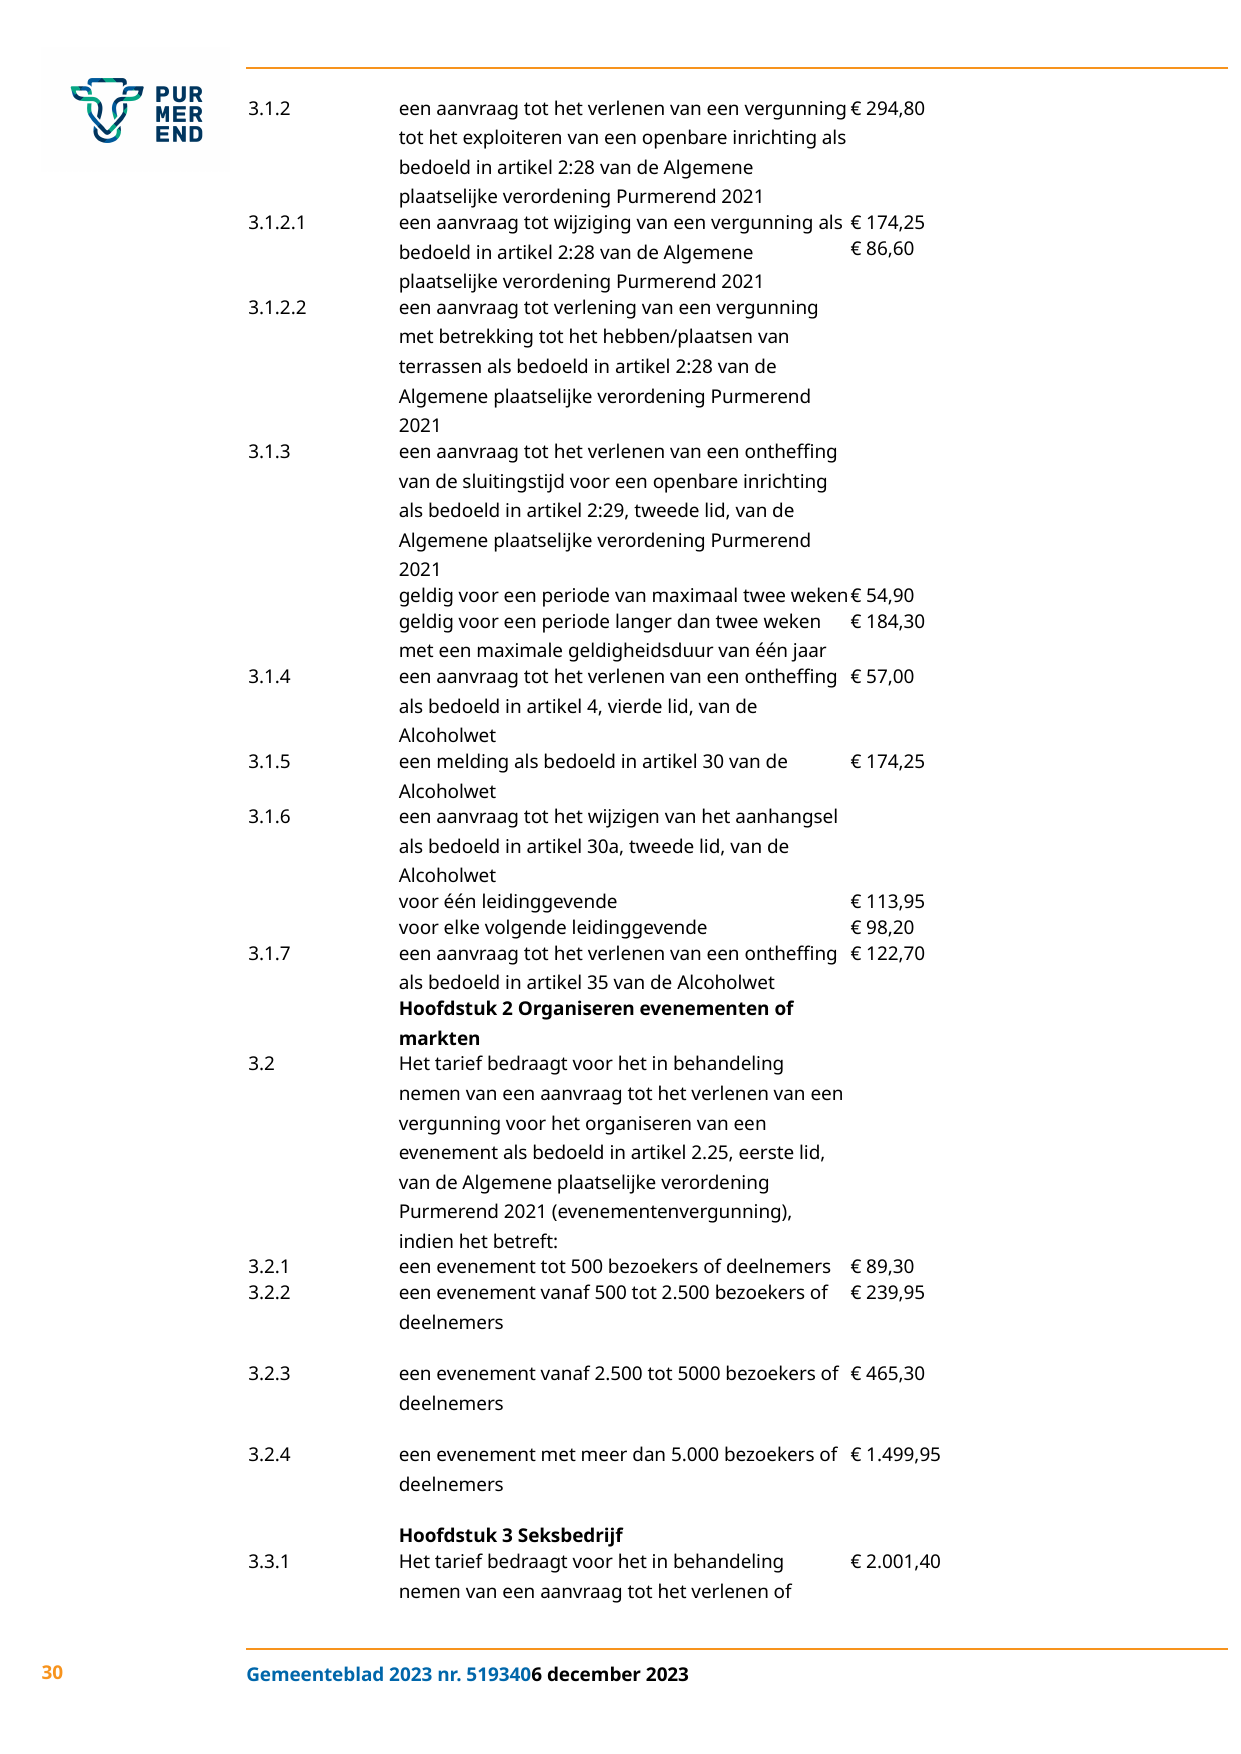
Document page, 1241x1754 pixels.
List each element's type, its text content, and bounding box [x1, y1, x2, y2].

table_cell [850, 438, 1001, 582]
table_cell een aanvraag tot het verlenen van een ontheffing als bedoeld in artikel 4, vierde lid, van de Alcoholwet [399, 663, 850, 748]
table_cell € 57,00 [850, 663, 1001, 748]
table_cell Hoofdstuk 3 Seksbedrijf [399, 1523, 850, 1548]
table_cell [248, 1497, 398, 1523]
table_cell [399, 1497, 850, 1523]
table_cell € 294,80 [850, 95, 1001, 209]
table_cell Het tarief bedraagt voor het in behandeling nemen van een aanvraag tot het verlenen of [399, 1548, 850, 1604]
table_cell een aanvraag tot het verlenen van een ontheffing van de sluitingstijd voor een openbare inrichting als bedoeld in artikel 2:29, tweede lid, van de Algemene plaatselijke verordening Purmerend 2021 [399, 438, 850, 582]
table_cell 3.1.2.2 [248, 294, 398, 438]
table_cell een aanvraag tot het verlenen van een vergunning tot het exploiteren van een openbare inrichting als bedoeld in artikel 2:28 van de Algemene plaatselijke verordening Purmerend 2021 [399, 95, 850, 209]
table_cell [248, 995, 398, 1051]
table_cell [850, 774, 1001, 888]
table_cell € 174,25 [850, 748, 1001, 774]
table_cell 3.1.4 [248, 663, 398, 748]
table_cell geldig voor een periode langer dan twee weken met een maximale geldigheidsduur van één jaar [399, 608, 850, 663]
table_cell € 184,30 [850, 608, 1001, 663]
table_cell € 86,60 [850, 235, 1001, 438]
table_cell voor één leidinggevende [399, 889, 850, 914]
table_cell € 122,70 [850, 940, 1001, 995]
table_cell [399, 1416, 850, 1442]
table_cell [248, 1523, 398, 1548]
table_cell 3.1.7 [248, 940, 398, 995]
table_cell € 89,30 [850, 1254, 1001, 1279]
table_cell € 174,25 [850, 209, 1001, 235]
table_cell 3.2.4 [248, 1442, 398, 1497]
table_cell [850, 1523, 1001, 1548]
table_cell een evenement vanaf 2.500 tot 5000 bezoekers of deelnemers [399, 1361, 850, 1416]
table_cell [850, 1497, 1001, 1523]
table_cell 3.2 [248, 1051, 398, 1254]
table_cell [850, 1051, 1001, 1254]
picture [41, 47, 231, 172]
table_cell 3.2.2 [248, 1280, 398, 1361]
table_cell een evenement met meer dan 5.000 bezoekers of deelnemers [399, 1442, 850, 1497]
table_cell 3.1.2 [248, 95, 398, 209]
table_cell € 1.499,95 [850, 1442, 1001, 1497]
table_cell 3.1.3 [248, 438, 398, 663]
table_cell 3.1.2.1 [248, 209, 398, 294]
table_cell € 2.001,40 [850, 1548, 1001, 1604]
table_cell voor elke volgende leidinggevende [399, 914, 850, 940]
table_cell € 98,20 [850, 914, 1001, 940]
table_cell 3.2.1 [248, 1254, 398, 1279]
table_cell 3.3.1 [248, 1548, 398, 1604]
table_cell 3.1.6 [248, 804, 398, 940]
table_cell een melding als bedoeld in artikel 30 van de Alcoholwet [399, 748, 850, 803]
table_cell € 113,95 [850, 889, 1001, 914]
table_cell een aanvraag tot het verlenen van een ontheffing als bedoeld in artikel 35 van de Alcoholwet [399, 940, 850, 995]
table_cell [399, 1335, 850, 1361]
table_cell een evenement tot 500 bezoekers of deelnemers [399, 1254, 850, 1279]
table_cell € 54,90 [850, 582, 1001, 608]
table_cell een aanvraag tot wijziging van een vergunning als bedoeld in artikel 2:28 van de Algemene plaatselijke verordening Purmerend 2021 [399, 209, 850, 294]
table_cell een aanvraag tot het wijzigen van het aanhangsel als bedoeld in artikel 30a, tweede lid, van de Alcoholwet [399, 804, 850, 888]
table_cell geldig voor een periode van maximaal twee weken [399, 582, 850, 608]
table_cell Het tarief bedraagt voor het in behandeling nemen van een aanvraag tot het verlenen van een vergunning voor het organiseren van een evenement als bedoeld in artikel 2.25, eerste lid, van de Algemene plaatselijke verordening Purmerend 2021 (evenementenvergunning), indien het betreft: [399, 1051, 850, 1254]
table_cell € 465,30 [850, 1361, 1001, 1442]
table_cell € 239,95 [850, 1280, 1001, 1361]
table_cell Hoofdstuk 2 Organiseren evenementen of markten [399, 995, 850, 1051]
table_cell [850, 995, 1001, 1051]
table_cell 3.2.3 [248, 1361, 398, 1442]
table_cell een evenement vanaf 500 tot 2.500 bezoekers of deelnemers [399, 1280, 850, 1335]
table_cell een aanvraag tot verlening van een vergunning met betrekking tot het hebben/plaatsen van terrassen als bedoeld in artikel 2:28 van de Algemene plaatselijke verordening Purmerend 2021 [399, 294, 850, 438]
table_cell 3.1.5 [248, 748, 398, 803]
